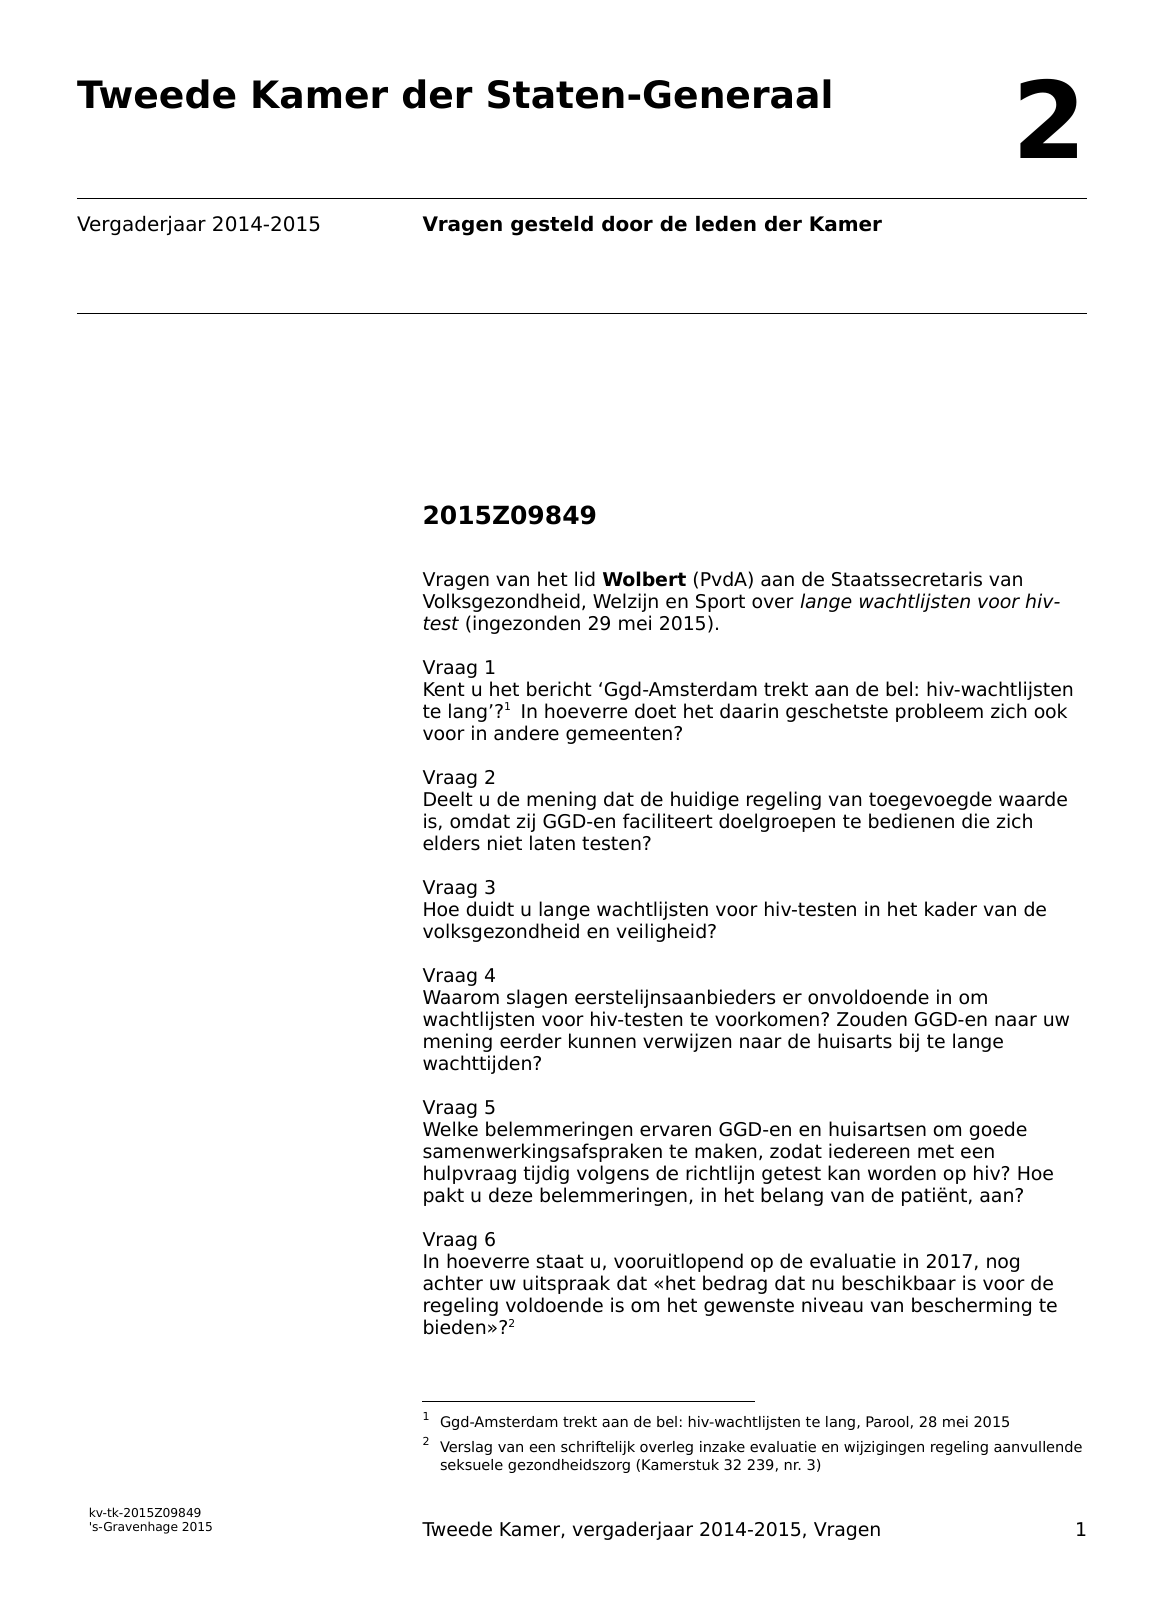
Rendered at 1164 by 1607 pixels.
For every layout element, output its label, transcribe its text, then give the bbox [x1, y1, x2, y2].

text In hoeverre staat u, vooruitlopend op de evaluatie in 2017, nog achter uw uitspraak dat «het bedrag dat nu beschikbaar is voor de regeling voldoende is om het gewenste niveau van bescherming te bieden»? [422, 1251, 1087, 1339]
text Waarom slagen eerstelijnsaanbieders er onvoldoende in om wachtlijsten voor hiv-testen te voorkomen? Zouden GGD-en naar uw mening eerder kunnen verwijzen naar de huisarts bij te lange wachttijden? [422, 987, 1087, 1075]
text 's-Gravenhage 2015 [88, 1520, 323, 1534]
table_header Tweede Kamer der Staten-Generaal [77, 59, 886, 198]
text Hoe duidt u lange wachtlijsten voor hiv-testen in het kader van de volksgezondheid en veiligheid? [422, 899, 1087, 943]
text Kent u het bericht ‘Ggd-Amsterdam trekt aan de bel: hiv-wachtlijsten te lang’? In hoeverre doet het daarin geschetste probleem zich ook voor in andere gemeenten? [422, 679, 1087, 745]
text Vraag 3 [422, 877, 1087, 899]
table_cell Vragen gesteld door de leden der Kamer [422, 199, 1087, 313]
text Vraag 6 [422, 1229, 1087, 1251]
text Vraag 2 [422, 767, 1087, 789]
text Deelt u de mening dat de huidige regeling van toegevoegde waarde is, omdat zij GGD-en faciliteert doelgroepen te bedienen die zich elders niet laten testen? [422, 789, 1087, 855]
table_cell Vergaderjaar 2014-2015 [77, 199, 422, 313]
text Vraag 5 [422, 1097, 1087, 1119]
text Vraag 1 [422, 657, 1087, 679]
text Welke belemmeringen ervaren GGD-en en huisartsen om goede samenwerkingsafspraken te maken, zodat iedereen met een hulpvraag tijdig volgens de richtlijn getest kan worden op hiv? Hoe pakt u deze belemmeringen, in het belang van de patiënt, aan? [422, 1119, 1087, 1207]
text Verslag van een schriftelijk overleg inzake evaluatie en wijzigingen regeling aanvullende seksuele gezondheidszorg (Kamerstuk 32 239, nr. 3) [422, 1435, 1087, 1474]
text Ggd-Amsterdam trekt aan de bel: hiv-wachtlijsten te lang, Parool, 28 mei 2015 [422, 1410, 1087, 1432]
text 2015Z09849 [422, 501, 1087, 531]
text Vraag 4 [422, 965, 1087, 987]
text Vragen van het lid Wolbert (PvdA) aan de Staatssecretaris van Volksgezondheid, Welzijn en Sport over lange wachtlijsten voor hiv-test (ingezonden 29 mei 2015). [422, 569, 1087, 635]
table_header 2 [886, 59, 1087, 198]
text kv-tk-2015Z09849 [88, 1506, 323, 1520]
